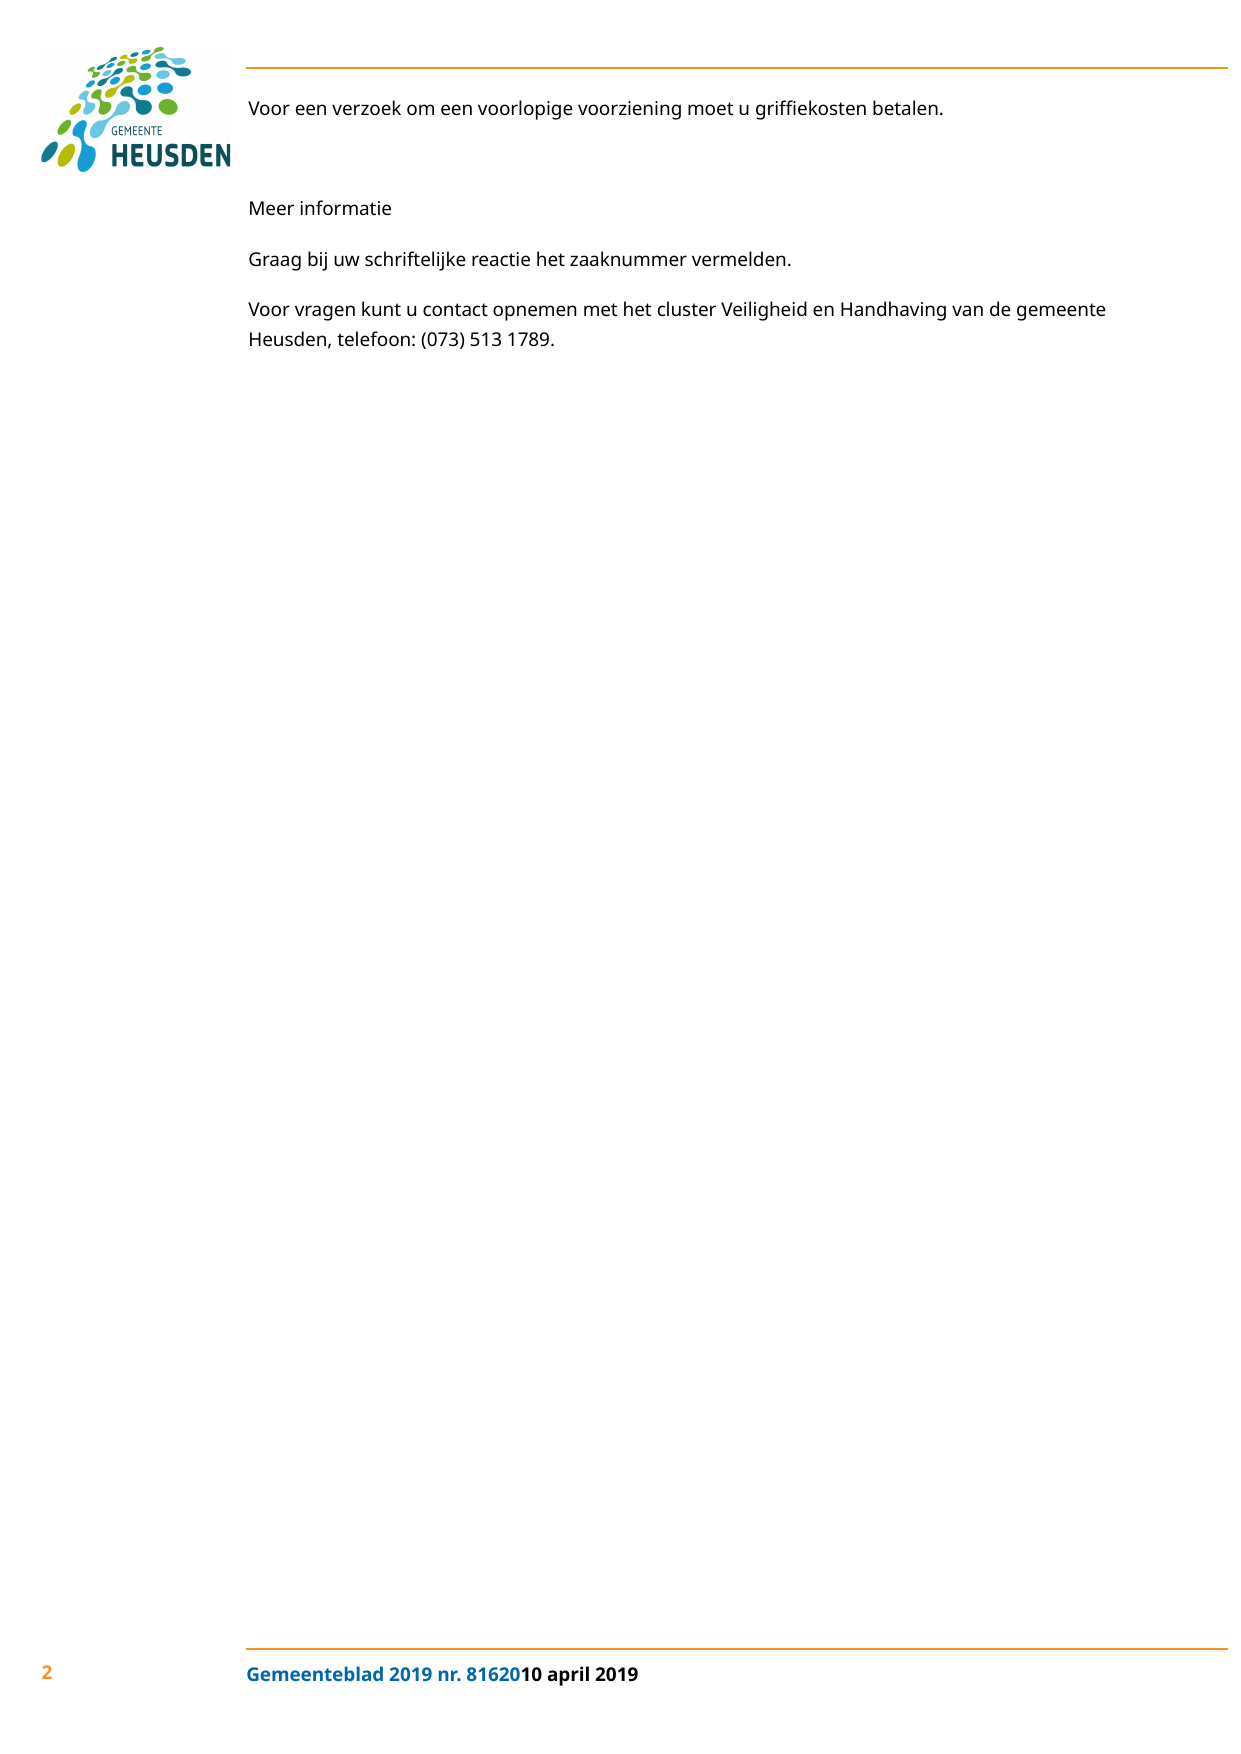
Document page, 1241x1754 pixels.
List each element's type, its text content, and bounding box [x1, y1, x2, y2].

text Voor een verzoek om een voorlopige voorziening moet u griffiekosten betalen. [248, 95, 1152, 121]
picture [41, 47, 231, 172]
text Meer informatie [248, 196, 1152, 221]
text Voor vragen kunt u contact opnemen met het cluster Veiligheid en Handhaving van de gemeente Heusden, telefoon: (073) 513 1789. [248, 296, 1152, 352]
text Graag bij uw schriftelijke reactie het zaaknummer vermelden. [248, 246, 1152, 272]
